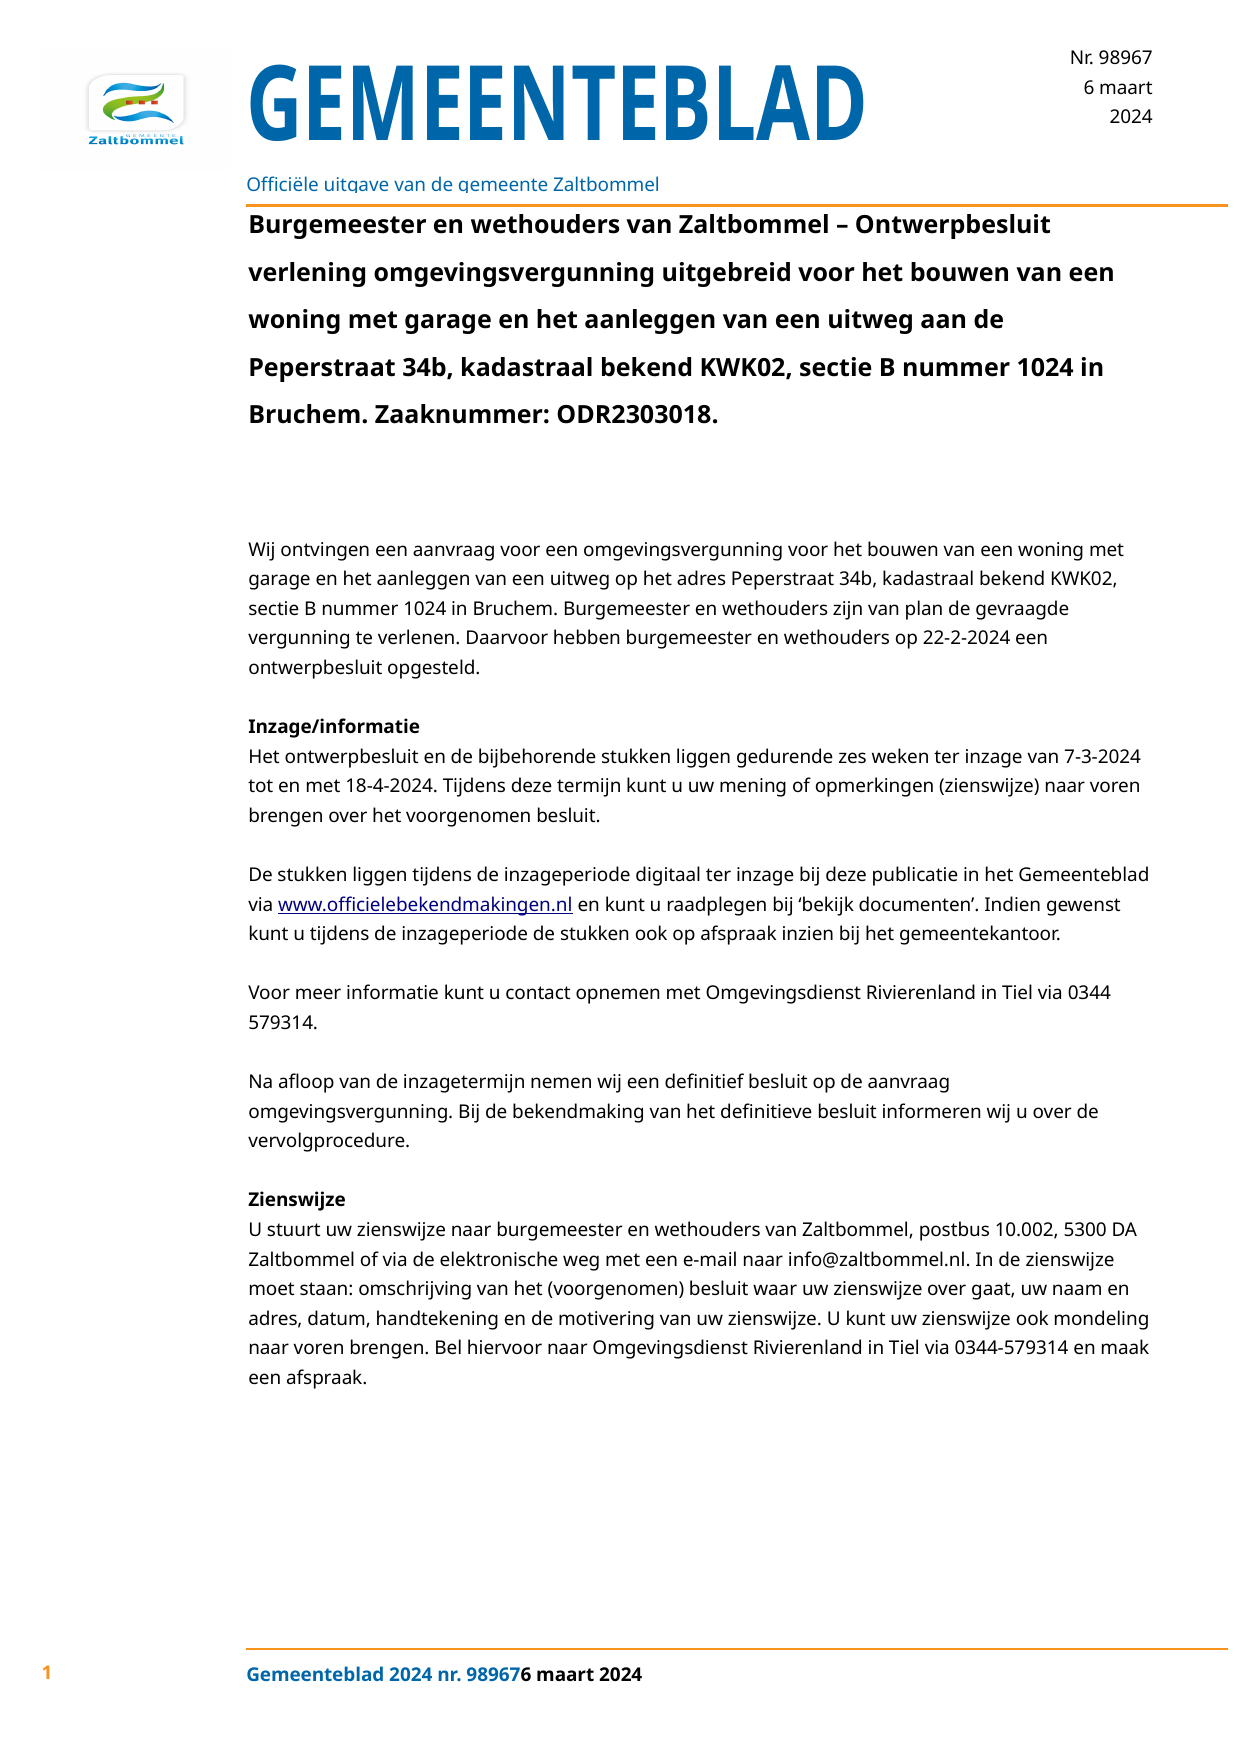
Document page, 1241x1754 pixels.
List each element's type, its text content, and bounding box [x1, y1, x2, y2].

text U stuurt uw zienswijze naar burgemeester en wethouders van Zaltbommel, postbus 10.002, 5300 DA Zaltbommel of via de elektronische weg met een e-mail naar info@zaltbommel.nl. In de zienswijze moet staan: omschrijving van het (voorgenomen) besluit waar uw zienswijze over gaat, uw naam en adres, datum, handtekening en de motivering van uw zienswijze. U kunt uw zienswijze ook mondeling naar voren brengen. Bel hiervoor naar Omgevingsdienst Rivierenland in Tiel via 0344-579314 en maak een afspraak. [248, 1216, 1152, 1390]
text De stukken liggen tijdens de inzageperiode digitaal ter inzage bij deze publicatie in het Gemeenteblad via www.officielebekendmakingen.nl en kunt u raadplegen bij ‘bekijk documenten’. Indien gewenst kunt u tijdens de inzageperiode de stukken ook op afspraak inzien bij het gemeentekantoor. [248, 861, 1152, 946]
text Zienswijze [248, 1187, 1152, 1212]
text Na afloop van de inzagetermijn nemen wij een definitief besluit op de aanvraag omgevingsvergunning. Bij de bekendmaking van het definitieve besluit informeren wij u over de vervolgprocedure. [248, 1068, 1152, 1153]
text Het ontwerpbesluit en de bijbehorende stukken liggen gedurende zes weken ter inzage van 7-3-2024 tot en met 18-4-2024. Tijdens deze termijn kunt u uw mening of opmerkingen (zienswijze) naar voren brengen over het voorgenomen besluit. [248, 743, 1152, 828]
text Wij ontvingen een aanvraag voor een omgevingsvergunning voor het bouwen van een woning met garage en het aanleggen van een uitweg op het adres Peperstraat 34b, kadastraal bekend KWK02, sectie B nummer 1024 in Bruchem. Burgemeester en wethouders zijn van plan de gevraagde vergunning te verlenen. Daarvoor hebben burgemeester en wethouders op 22-2-2024 een ontwerpbesluit opgesteld. [248, 536, 1152, 680]
text Voor meer informatie kunt u contact opnemen met Omgevingsdienst Rivierenland in Tiel via 0344 579314. [248, 979, 1152, 1035]
text Inzage/informatie [248, 713, 1152, 739]
text Burgemeester en wethouders van Zaltbommel – Ontwerpbesluit verlening omgevingsvergunning uitgebreid voor het bouwen van een woning met garage en het aanleggen van een uitweg aan de Peperstraat 34b, kadastraal bekend KWK02, sectie B nummer 1024 in Bruchem. Zaaknummer: ODR2303018. [248, 207, 1152, 431]
picture [41, 47, 231, 172]
